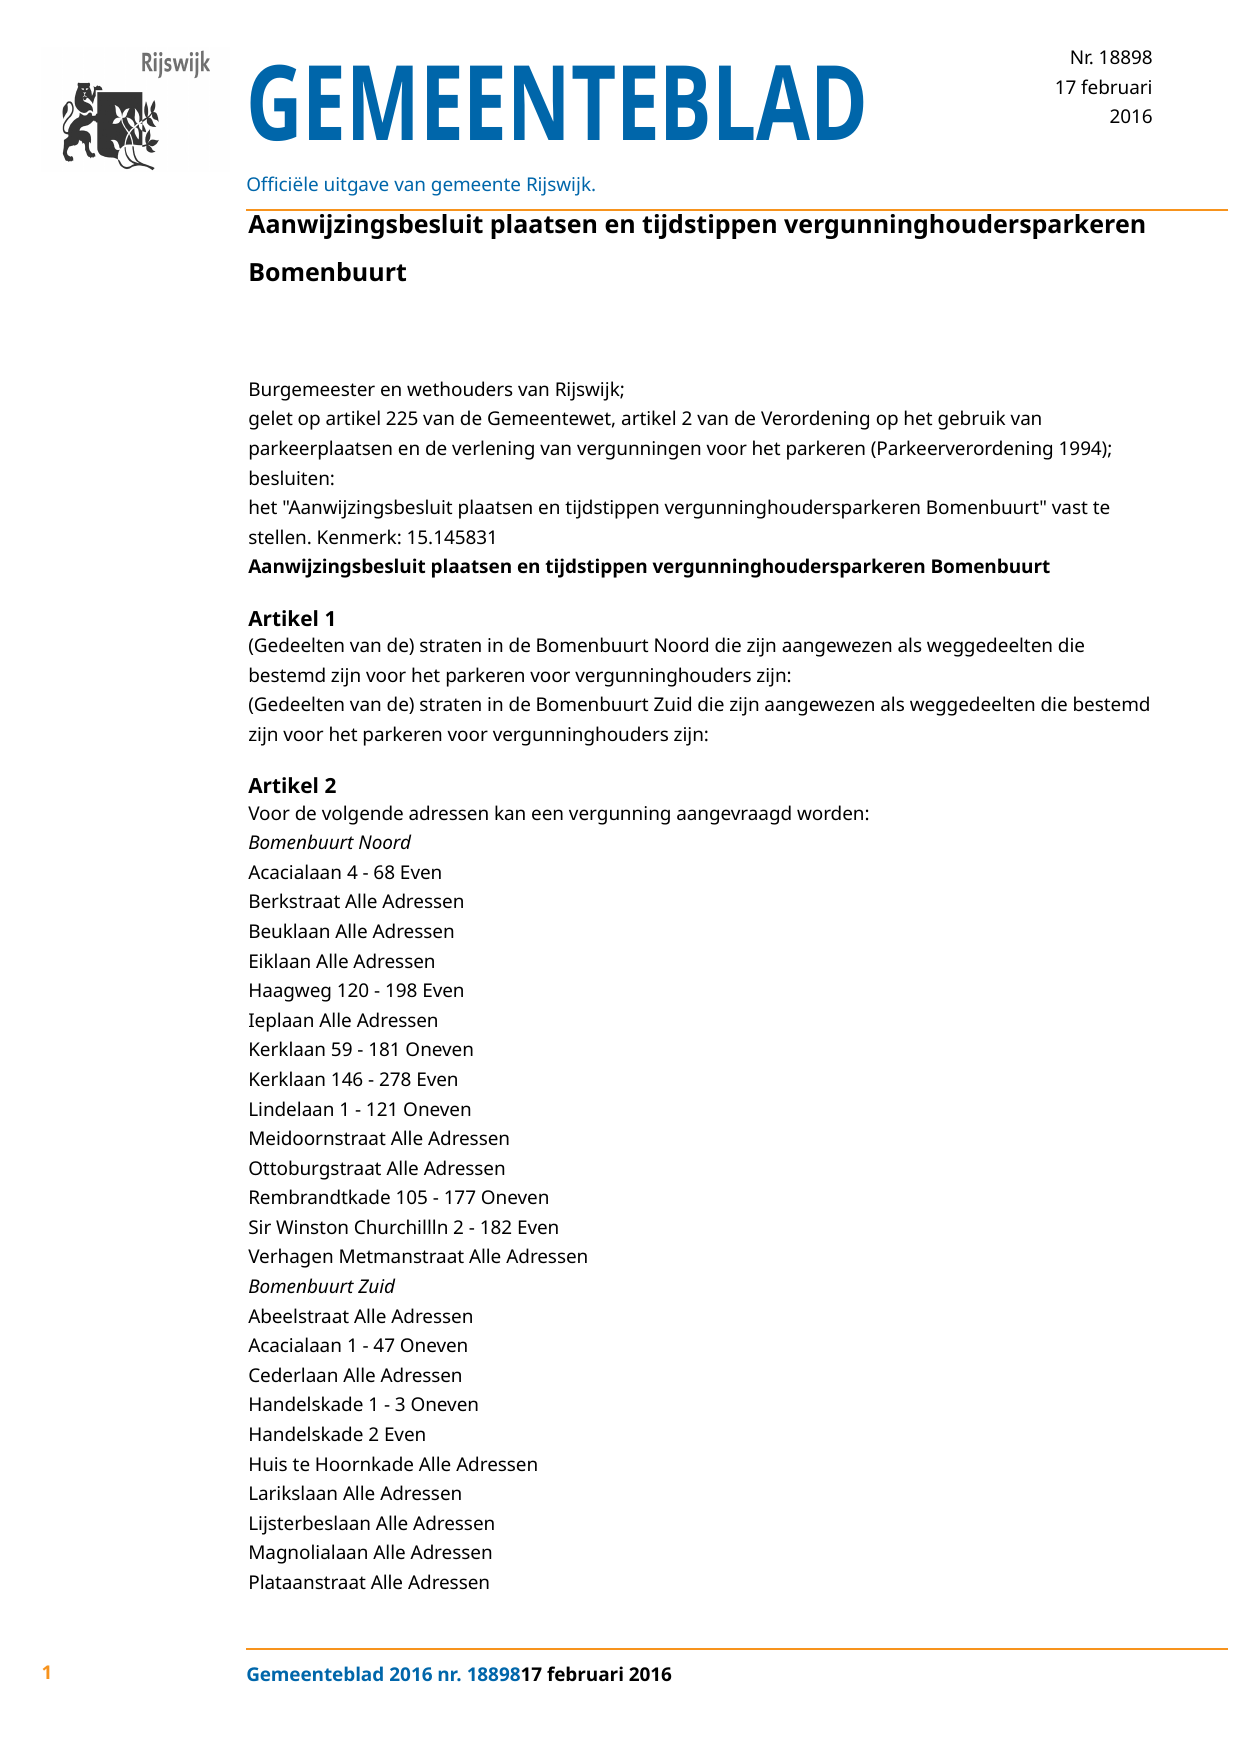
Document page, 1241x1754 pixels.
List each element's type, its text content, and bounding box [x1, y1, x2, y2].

text Cederlaan Alle Adressen [248, 1362, 1152, 1388]
text besluiten: [248, 465, 1152, 490]
text Voor de volgende adressen kan een vergunning aangevraagd worden: [248, 800, 1152, 826]
text Burgemeester en wethouders van Rijswijk; [248, 376, 1152, 402]
text Haagweg 120 - 198 Even [248, 977, 1152, 1003]
text Larikslaan Alle Adressen [248, 1480, 1152, 1506]
text Beuklaan Alle Adressen [248, 918, 1152, 944]
text Huis te Hoornkade Alle Adressen [248, 1451, 1152, 1476]
picture [41, 47, 231, 172]
text Handelskade 1 - 3 Oneven [248, 1392, 1152, 1417]
text Bomenbuurt Noord [248, 829, 1152, 855]
text Bomenbuurt Zuid [248, 1273, 1152, 1299]
text Acacialaan 4 - 68 Even [248, 859, 1152, 885]
text Acacialaan 1 - 47 Oneven [248, 1332, 1152, 1358]
text (Gedeelten van de) straten in de Bomenbuurt Zuid die zijn aangewezen als weggedeelten die bestemd zijn voor het parkeren voor vergunninghouders zijn: [248, 691, 1152, 747]
text Plataanstraat Alle Adressen [248, 1569, 1152, 1595]
text Lindelaan 1 - 121 Oneven [248, 1096, 1152, 1121]
text Ieplaan Alle Adressen [248, 1007, 1152, 1033]
text gelet op artikel 225 van de Gemeentewet, artikel 2 van de Verordening op het gebruik van parkeerplaatsen en de verlening van vergunningen voor het parkeren (Parkeerverordening 1994); [248, 406, 1152, 461]
text Kerklaan 146 - 278 Even [248, 1066, 1152, 1092]
text Artikel 1 [248, 604, 1152, 632]
text Aanwijzingsbesluit plaatsen en tijdstippen vergunninghoudersparkeren Bomenbuurt [248, 211, 1152, 288]
text Magnolialaan Alle Adressen [248, 1539, 1152, 1565]
text Artikel 2 [248, 771, 1152, 800]
text Sir Winston Churchillln 2 - 182 Even [248, 1214, 1152, 1240]
text Aanwijzingsbesluit plaatsen en tijdstippen vergunninghoudersparkeren Bomenbuurt [248, 553, 1152, 579]
text Abeelstraat Alle Adressen [248, 1303, 1152, 1328]
text Eiklaan Alle Adressen [248, 948, 1152, 973]
text Rembrandtkade 105 - 177 Oneven [248, 1184, 1152, 1210]
text Berkstraat Alle Adressen [248, 889, 1152, 914]
text Handelskade 2 Even [248, 1421, 1152, 1447]
text Kerklaan 59 - 181 Oneven [248, 1037, 1152, 1062]
text het "Aanwijzingsbesluit plaatsen en tijdstippen vergunninghoudersparkeren Bomenbuurt" vast te stellen. Kenmerk: 15.145831 [248, 494, 1152, 549]
text (Gedeelten van de) straten in de Bomenbuurt Noord die zijn aangewezen als weggedeelten die bestemd zijn voor het parkeren voor vergunninghouders zijn: [248, 632, 1152, 688]
text Verhagen Metmanstraat Alle Adressen [248, 1244, 1152, 1269]
text Lijsterbeslaan Alle Adressen [248, 1510, 1152, 1536]
text Ottoburgstraat Alle Adressen [248, 1155, 1152, 1181]
text Meidoornstraat Alle Adressen [248, 1125, 1152, 1151]
